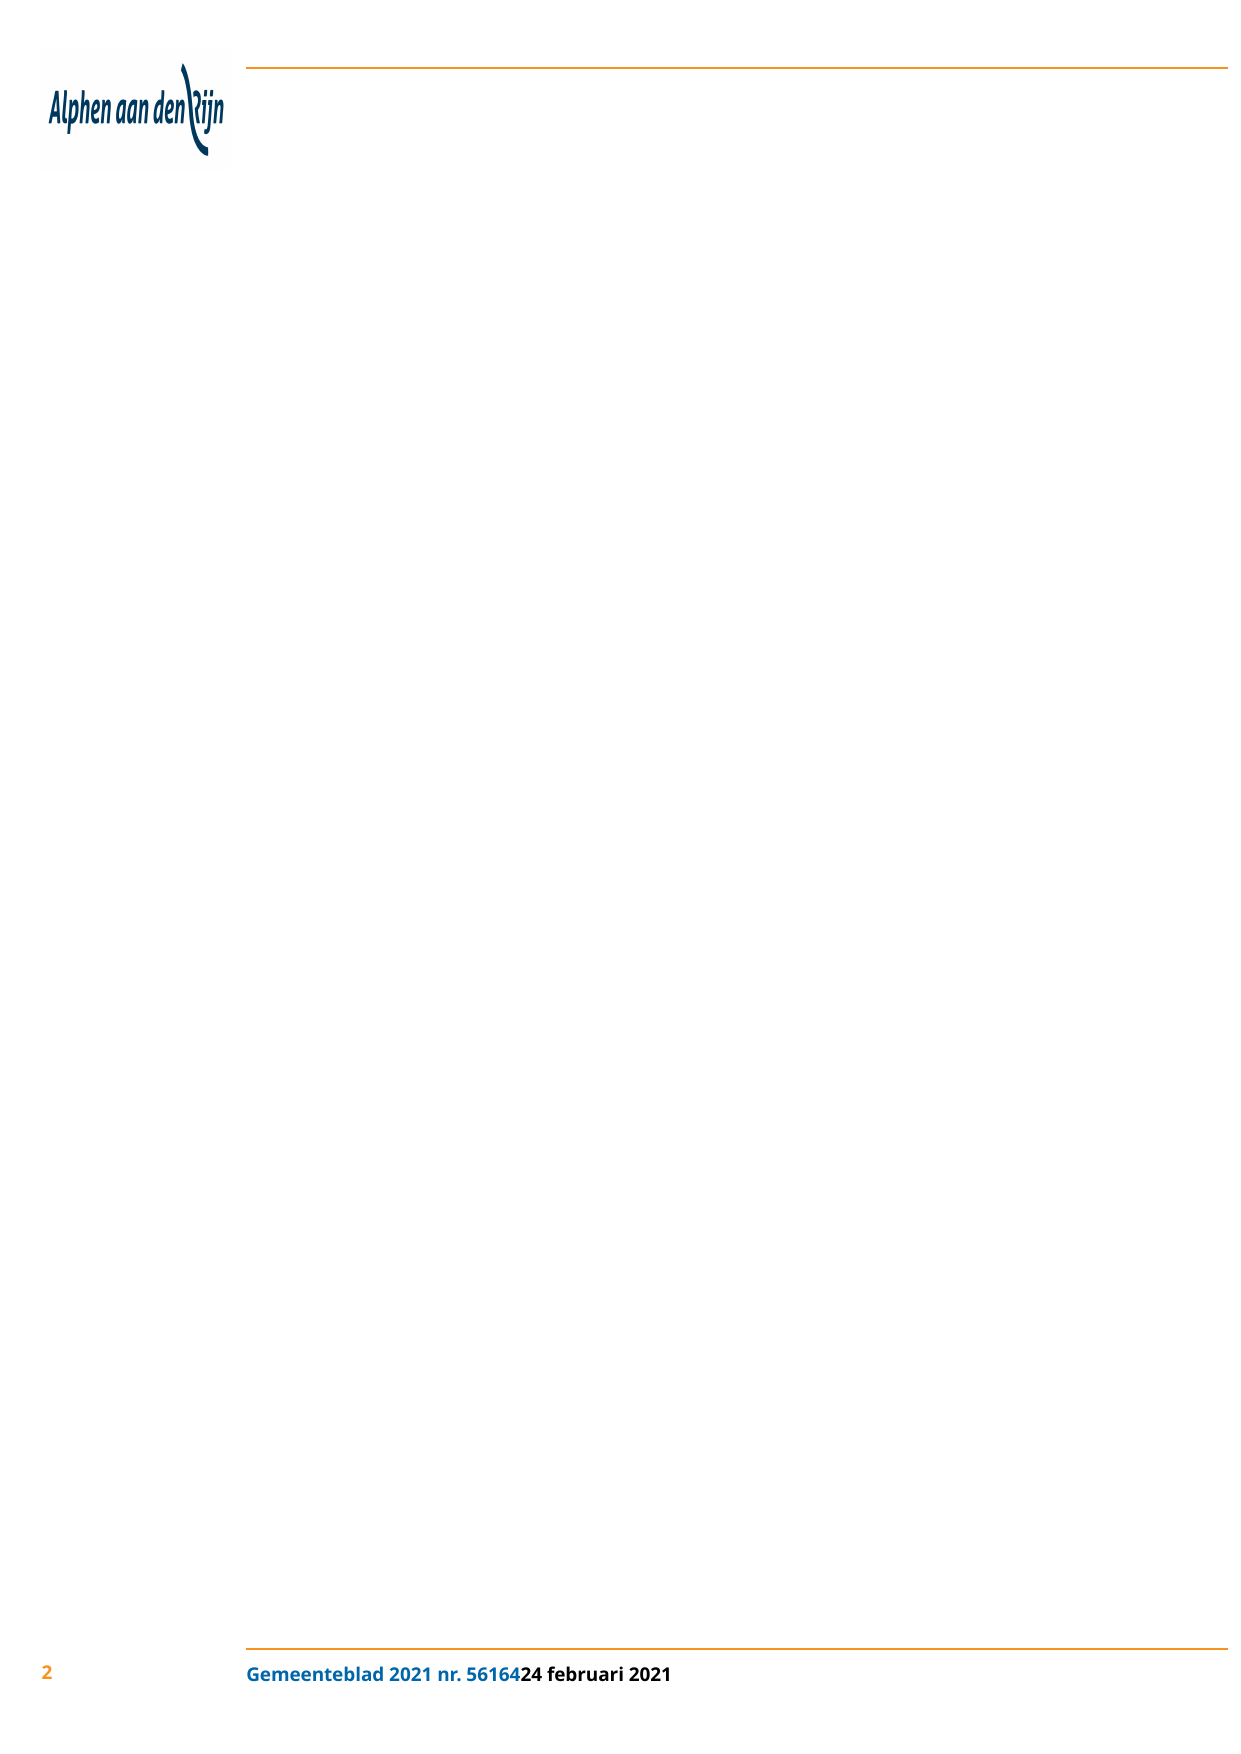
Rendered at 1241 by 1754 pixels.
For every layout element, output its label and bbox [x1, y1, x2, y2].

picture [41, 47, 231, 172]
